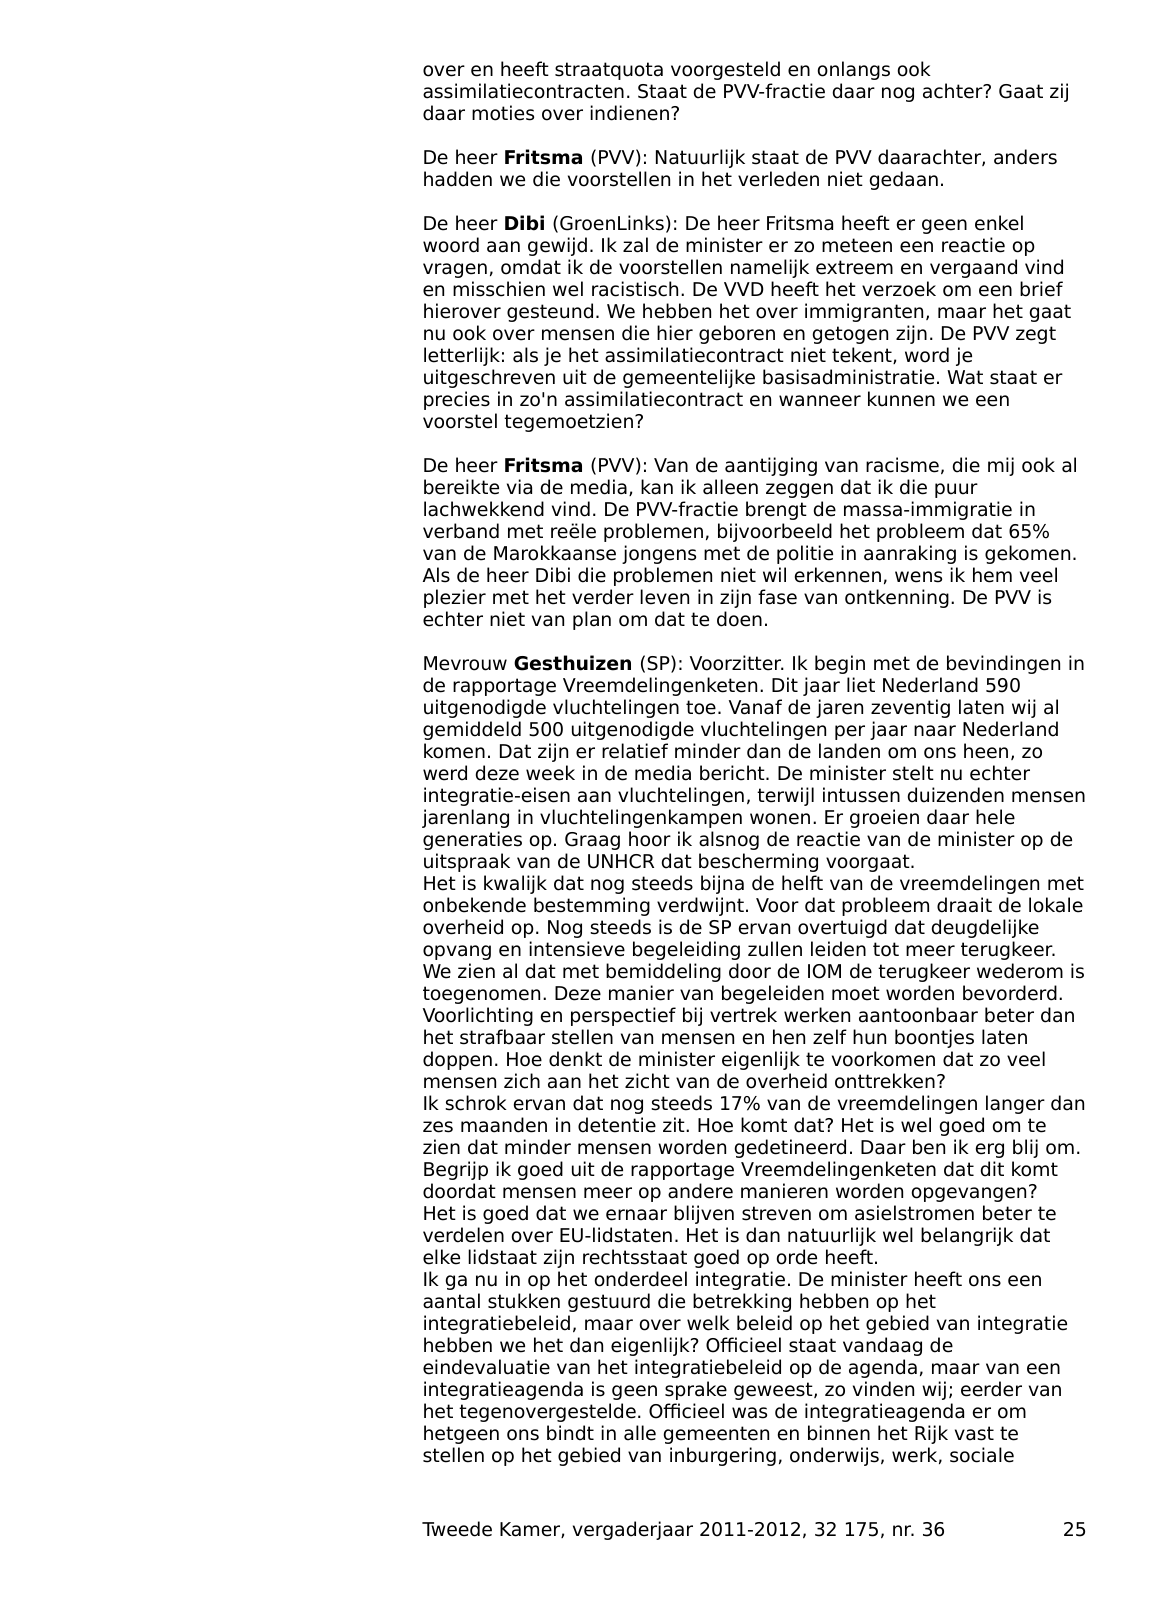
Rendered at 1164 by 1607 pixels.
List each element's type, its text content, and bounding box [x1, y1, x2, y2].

text Het is kwalijk dat nog steeds bijna de helft van de vreemdelingen met onbekende bestemming verdwijnt. Voor dat probleem draait de lokale overheid op. Nog steeds is de SP ervan overtuigd dat deugdelijke opvang en intensieve begeleiding zullen leiden tot meer terugkeer. We zien al dat met bemiddeling door de IOM de terugkeer wederom is toegenomen. Deze manier van begeleiden moet worden bevorderd. Voorlichting en perspectief bij vertrek werken aantoonbaar beter dan het strafbaar stellen van mensen en hen zelf hun boontjes laten doppen. Hoe denkt de minister eigenlijk te voorkomen dat zo veel mensen zich aan het zicht van de overheid onttrekken? [422, 873, 1087, 1093]
text over en heeft straatquota voorgesteld en onlangs ook assimilatiecontracten. Staat de PVV-fractie daar nog achter? Gaat zij daar moties over indienen? [422, 59, 1087, 125]
text De heer Fritsma (PVV): Van de aantijging van racisme, die mij ook al bereikte via de media, kan ik alleen zeggen dat ik die puur lachwekkend vind. De PVV-fractie brengt de massa-immigratie in verband met reële problemen, bijvoorbeeld het probleem dat 65% van de Marokkaanse jongens met de politie in aanraking is gekomen. Als de heer Dibi die problemen niet wil erkennen, wens ik hem veel plezier met het verder leven in zijn fase van ontkenning. De PVV is echter niet van plan om dat te doen. [422, 455, 1087, 631]
text De heer Fritsma (PVV): Natuurlijk staat de PVV daarachter, anders hadden we die voorstellen in het verleden niet gedaan. [422, 147, 1087, 191]
text Het is goed dat we ernaar blijven streven om asielstromen beter te verdelen over EU-lidstaten. Het is dan natuurlijk wel belangrijk dat elke lidstaat zijn rechtsstaat goed op orde heeft. [422, 1203, 1087, 1269]
text Ik schrok ervan dat nog steeds 17% van de vreemdelingen langer dan zes maanden in detentie zit. Hoe komt dat? Het is wel goed om te zien dat minder mensen worden gedetineerd. Daar ben ik erg blij om. Begrijp ik goed uit de rapportage Vreemdelingenketen dat dit komt doordat mensen meer op andere manieren worden opgevangen? [422, 1093, 1087, 1203]
text De heer Dibi (GroenLinks): De heer Fritsma heeft er geen enkel woord aan gewijd. Ik zal de minister er zo meteen een reactie op vragen, omdat ik de voorstellen namelijk extreem en vergaand vind en misschien wel racistisch. De VVD heeft het verzoek om een brief hierover gesteund. We hebben het over immigranten, maar het gaat nu ook over mensen die hier geboren en getogen zijn. De PVV zegt letterlijk: als je het assimilatiecontract niet tekent, word je uitgeschreven uit de gemeentelijke basisadministratie. Wat staat er precies in zo'n assimilatiecontract en wanneer kunnen we een voorstel tegemoetzien? [422, 213, 1087, 433]
text Ik ga nu in op het onderdeel integratie. De minister heeft ons een aantal stukken gestuurd die betrekking hebben op het integratiebeleid, maar over welk beleid op het gebied van integratie hebben we het dan eigenlijk? Officieel staat vandaag de eindevaluatie van het integratiebeleid op de agenda, maar van een integratieagenda is geen sprake geweest, zo vinden wij; eerder van het tegenovergestelde. Officieel was de integratieagenda er om hetgeen ons bindt in alle gemeenten en binnen het Rijk vast te stellen op het gebied van inburgering, onderwijs, werk, sociale [422, 1269, 1087, 1467]
text Mevrouw Gesthuizen (SP): Voorzitter. Ik begin met de bevindingen in de rapportage Vreemdelingenketen. Dit jaar liet Nederland 590 uitgenodigde vluchtelingen toe. Vanaf de jaren zeventig laten wij al gemiddeld 500 uitgenodigde vluchtelingen per jaar naar Nederland komen. Dat zijn er relatief minder dan de landen om ons heen, zo werd deze week in de media bericht. De minister stelt nu echter integratie-eisen aan vluchtelingen, terwijl intussen duizenden mensen jarenlang in vluchtelingenkampen wonen. Er groeien daar hele generaties op. Graag hoor ik alsnog de reactie van de minister op de uitspraak van de UNHCR dat bescherming voorgaat. [422, 653, 1087, 873]
